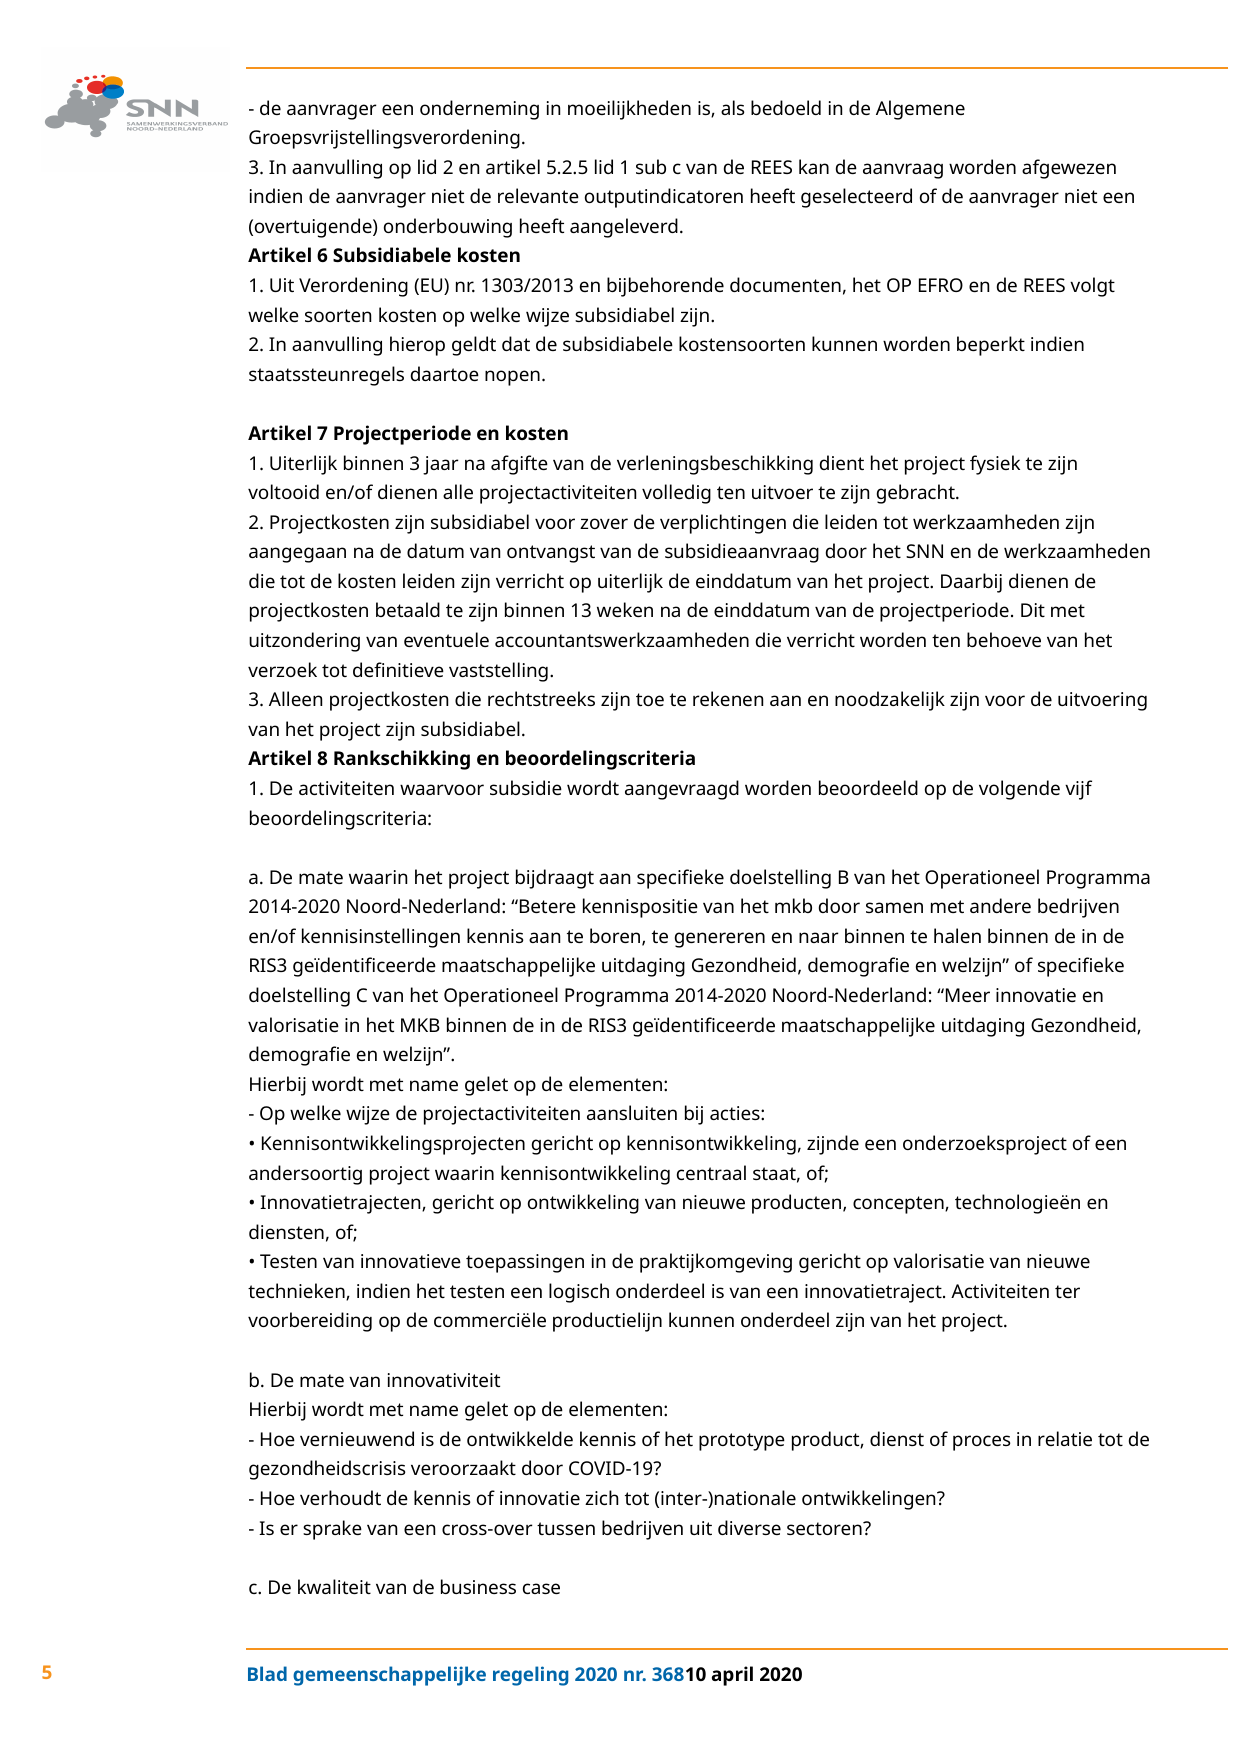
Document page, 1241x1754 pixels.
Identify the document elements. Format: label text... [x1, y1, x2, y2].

text 1. De activiteiten waarvoor subsidie wordt aangevraagd worden beoordeeld op de volgende vijf beoordelingscriteria: [248, 775, 1152, 831]
text • Innovatietrajecten, gericht op ontwikkeling van nieuwe producten, concepten, technologieën en diensten, of; [248, 1189, 1152, 1245]
text 3. Alleen projectkosten die rechtstreeks zijn toe te rekenen aan en noodzakelijk zijn voor de uitvoering van het project zijn subsidiabel. [248, 686, 1152, 742]
text - Is er sprake van een cross-over tussen bedrijven uit diverse sectoren? [248, 1515, 1152, 1541]
text Hierbij wordt met name gelet op de elementen: [248, 1071, 1152, 1097]
text 2. Projectkosten zijn subsidiabel voor zover de verplichtingen die leiden tot werkzaamheden zijn aangegaan na de datum van ontvangst van de subsidieaanvraag door het SNN en de werkzaamheden die tot de kosten leiden zijn verricht op uiterlijk de einddatum van het project. Daarbij dienen de projectkosten betaald te zijn binnen 13 weken na de einddatum van de projectperiode. Dit met uitzondering van eventuele accountantswerkzaamheden die verricht worden ten behoeve van het verzoek tot definitieve vaststelling. [248, 509, 1152, 683]
text b. De mate van innovativiteit [248, 1367, 1152, 1393]
text - Op welke wijze de projectactiviteiten aansluiten bij acties: [248, 1101, 1152, 1126]
text 2. In aanvulling hierop geldt dat de subsidiabele kostensoorten kunnen worden beperkt indien staatssteunregels daartoe nopen. [248, 331, 1152, 387]
text - de aanvrager een onderneming in moeilijkheden is, als bedoeld in de Algemene Groepsvrijstellingsverordening. [248, 95, 1152, 150]
text c. De kwaliteit van de business case [248, 1574, 1152, 1600]
text Artikel 8 Rankschikking en beoordelingscriteria [248, 746, 1152, 771]
text - Hoe vernieuwend is de ontwikkelde kennis of het prototype product, dienst of proces in relatie tot de gezondheidscrisis veroorzaakt door COVID-19? [248, 1426, 1152, 1481]
picture [41, 47, 231, 172]
text 1. Uit Verordening (EU) nr. 1303/2013 en bijbehorende documenten, het OP EFRO en de REES volgt welke soorten kosten op welke wijze subsidiabel zijn. [248, 272, 1152, 328]
text • Kennisontwikkelingsprojecten gericht op kennisontwikkeling, zijnde een onderzoeksproject of een andersoortig project waarin kennisontwikkeling centraal staat, of; [248, 1130, 1152, 1186]
text • Testen van innovatieve toepassingen in de praktijkomgeving gericht op valorisatie van nieuwe technieken, indien het testen een logisch onderdeel is van een innovatietraject. Activiteiten ter voorbereiding op de commerciële productielijn kunnen onderdeel zijn van het project. [248, 1248, 1152, 1333]
text Hierbij wordt met name gelet op de elementen: [248, 1396, 1152, 1422]
text Artikel 7 Projectperiode en kosten [248, 420, 1152, 446]
text Artikel 6 Subsidiabele kosten [248, 243, 1152, 268]
text - Hoe verhoudt de kennis of innovatie zich tot (inter-)nationale ontwikkelingen? [248, 1485, 1152, 1511]
text a. De mate waarin het project bijdraagt aan specifieke doelstelling B van het Operationeel Programma 2014-2020 Noord-Nederland: “Betere kennispositie van het mkb door samen met andere bedrijven en/of kennisinstellingen kennis aan te boren, te genereren en naar binnen te halen binnen de in de RIS3 geïdentificeerde maatschappelijke uitdaging Gezondheid, demografie en welzijn” of specifieke doelstelling C van het Operationeel Programma 2014-2020 Noord-Nederland: “Meer innovatie en valorisatie in het MKB binnen de in de RIS3 geïdentificeerde maatschappelijke uitdaging Gezondheid, demografie en welzijn”. [248, 864, 1152, 1067]
text 1. Uiterlijk binnen 3 jaar na afgifte van de verleningsbeschikking dient het project fysiek te zijn voltooid en/of dienen alle projectactiviteiten volledig ten uitvoer te zijn gebracht. [248, 450, 1152, 505]
text 3. In aanvulling op lid 2 en artikel 5.2.5 lid 1 sub c van de REES kan de aanvraag worden afgewezen indien de aanvrager niet de relevante outputindicatoren heeft geselecteerd of de aanvrager niet een (overtuigende) onderbouwing heeft aangeleverd. [248, 154, 1152, 239]
